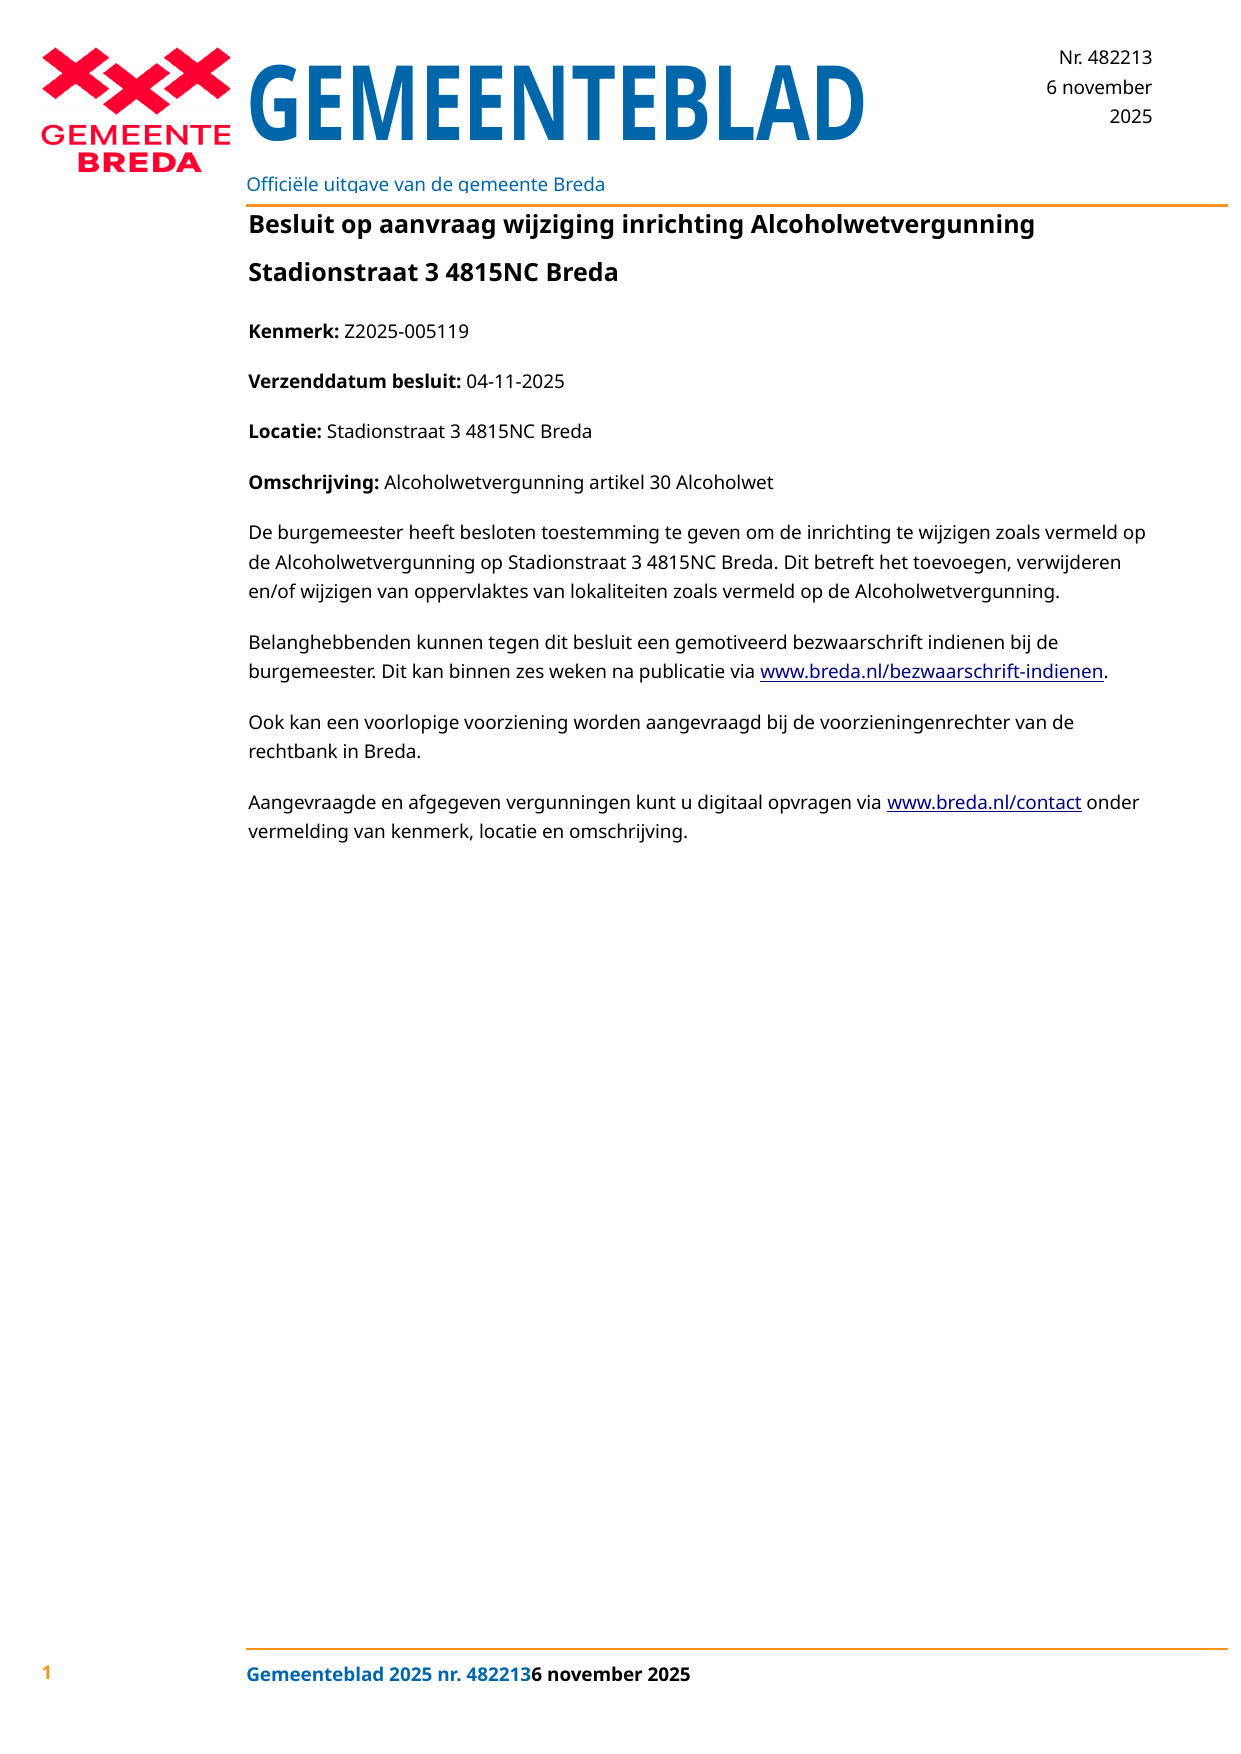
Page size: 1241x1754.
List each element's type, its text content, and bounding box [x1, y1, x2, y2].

text Omschrijving: Alcoholwetvergunning artikel 30 Alcoholwet [248, 469, 1152, 495]
text De burgemeester heeft besloten toestemming te geven om de inrichting te wijzigen zoals vermeld op de Alcoholwetvergunning op Stadionstraat 3 4815NC Breda. Dit betreft het toevoegen, verwijderen en/of wijzigen van oppervlaktes van lokaliteiten zoals vermeld op de Alcoholwetvergunning. [248, 519, 1152, 604]
text Ook kan een voorlopige voorziening worden aangevraagd bij de voorzieningenrechter van de rechtbank in Breda. [248, 709, 1152, 764]
picture [41, 47, 231, 172]
text Verzenddatum besluit: 04-11-2025 [248, 368, 1152, 394]
text Belanghebbenden kunnen tegen dit besluit een gemotiveerd bezwaarschrift indienen bij de burgemeester. Dit kan binnen zes weken na publicatie via www.breda.nl/bezwaarschrift-indienen. [248, 629, 1152, 684]
text Besluit op aanvraag wijziging inrichting Alcoholwetvergunning Stadionstraat 3 4815NC Breda [248, 207, 1152, 288]
text Locatie: Stadionstraat 3 4815NC Breda [248, 419, 1152, 444]
text Aangevraagde en afgegeven vergunningen kunt u digitaal opvragen via www.breda.nl/contact onder vermelding van kenmerk, locatie en omschrijving. [248, 789, 1152, 844]
text Kenmerk: Z2025-005119 [248, 318, 1152, 344]
